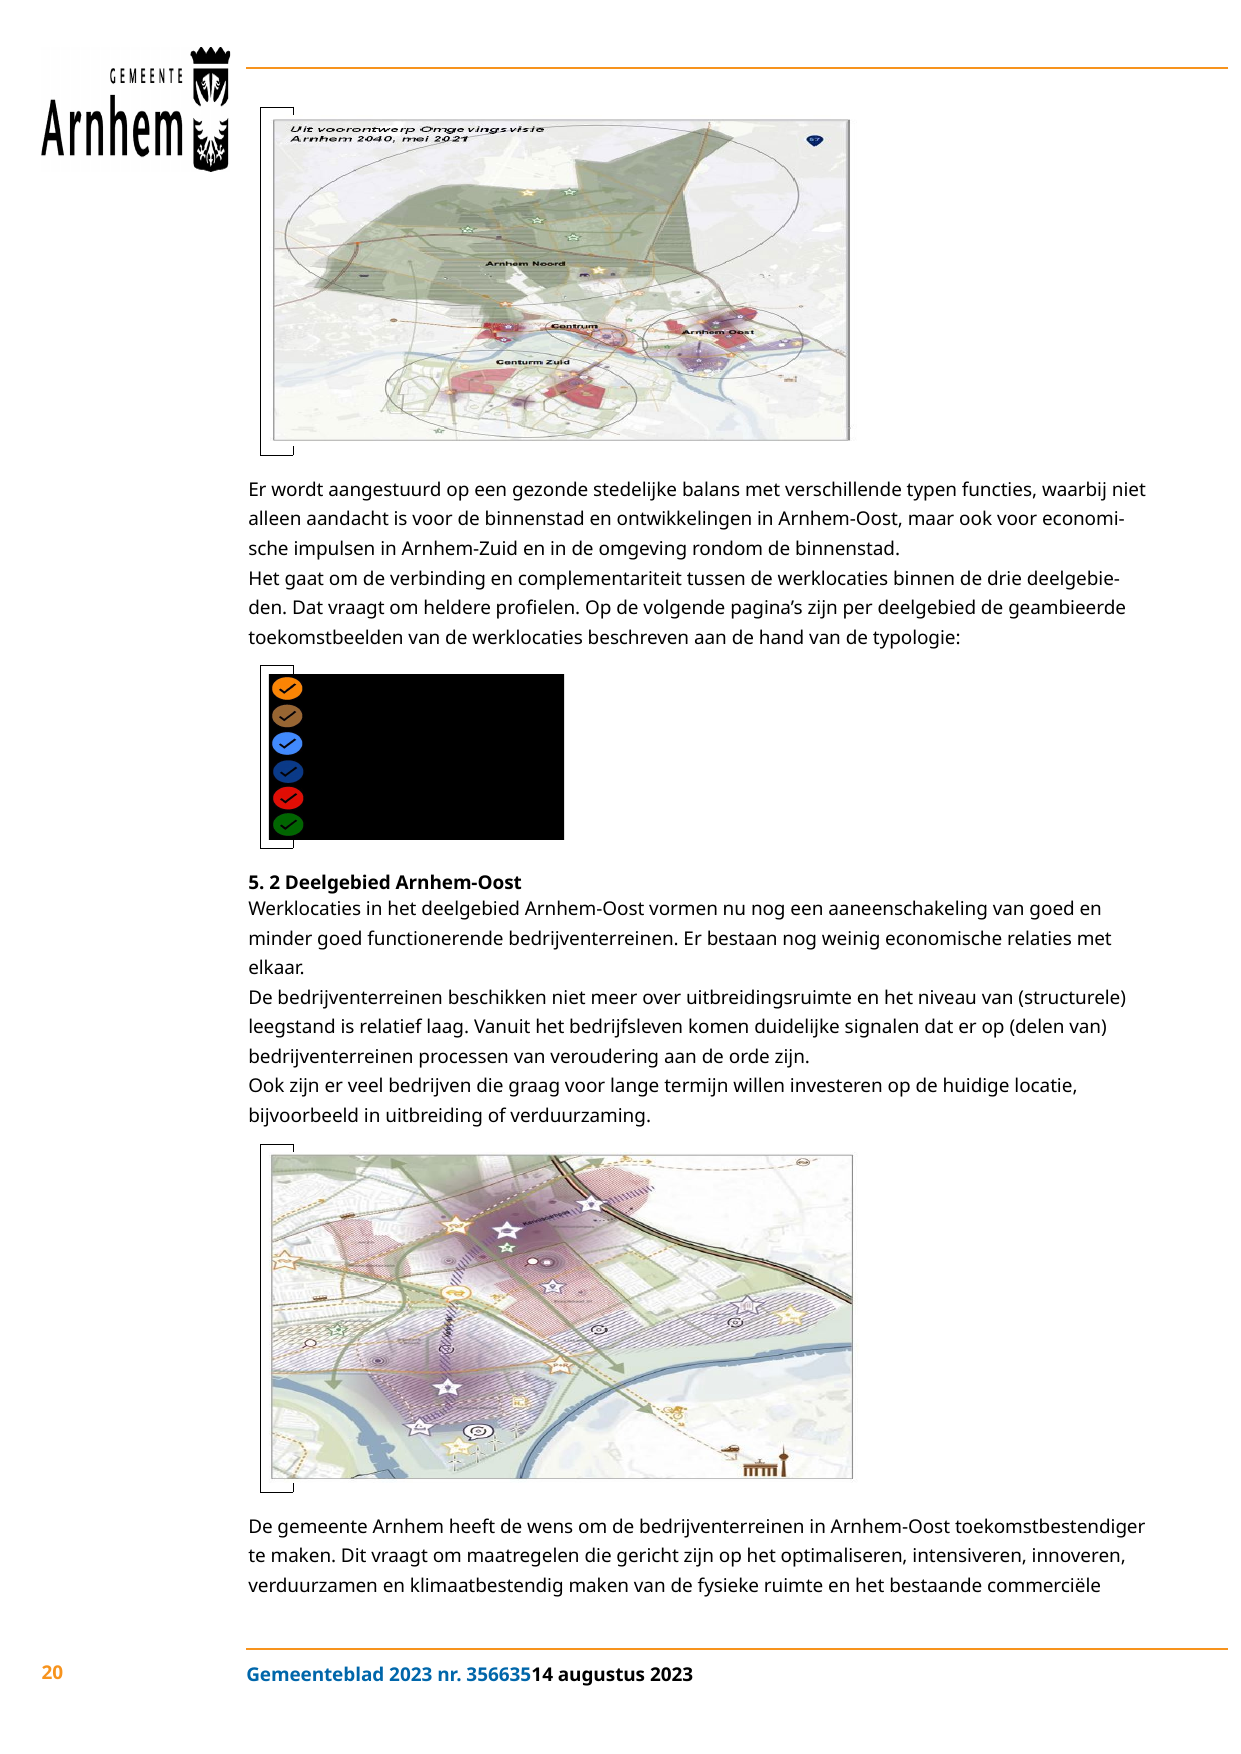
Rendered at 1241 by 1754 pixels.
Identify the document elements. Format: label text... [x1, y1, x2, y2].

picture [268, 115, 860, 446]
text De gemeente Arnhem heeft de wens om de bedrijventerreinen in Arnhem-Oost toekomstbestendiger te maken. Dit vraagt om maatregelen die gericht zijn op het optimaliseren, intensiveren, innoveren, verduurzamen en klimaatbestendig maken van de fysieke ruimte en het bestaande commerciële [248, 1513, 1152, 1598]
picture [268, 1152, 860, 1483]
text Het gaat om de verbinding en complementariteit tussen de werklocaties binnen de drie deelgebie-den. Dat vraagt om heldere profielen. Op de volgende pagina’s zijn per deelgebied de geambieerde toekomstbeelden van de werklocaties beschreven aan de hand van de typologie: [248, 565, 1152, 650]
text Ook zijn er veel bedrijven die graag voor lange termijn willen investeren op de huidige locatie, bijvoorbeeld in uitbreiding of verduurzaming. [248, 1073, 1152, 1128]
text De bedrijventerreinen beschikken niet meer over uitbreidingsruimte en het niveau van (structurele) leegstand is relatief laag. Vanuit het bedrijfsleven komen duidelijke signalen dat er op (delen van) bedrijventerreinen processen van veroudering aan de orde zijn. [248, 984, 1152, 1069]
text Werklocaties in het deelgebied Arnhem-Oost vormen nu nog een aaneenschakeling van goed en minder goed functionerende bedrijventerreinen. Er bestaan nog weinig economische relaties met elkaar. [248, 895, 1152, 980]
text Er wordt aangestuurd op een gezonde stedelijke balans met verschillende typen functies, waarbij niet alleen aandacht is voor de binnenstad en ontwikkelingen in Arnhem-Oost, maar ook voor economi-sche impulsen in Arnhem-Zuid en in de omgeving rondom de binnenstad. [248, 476, 1152, 561]
text 5. 2 Deelgebied Arnhem-Oost [248, 869, 1152, 895]
picture [41, 47, 231, 172]
picture [268, 674, 565, 840]
